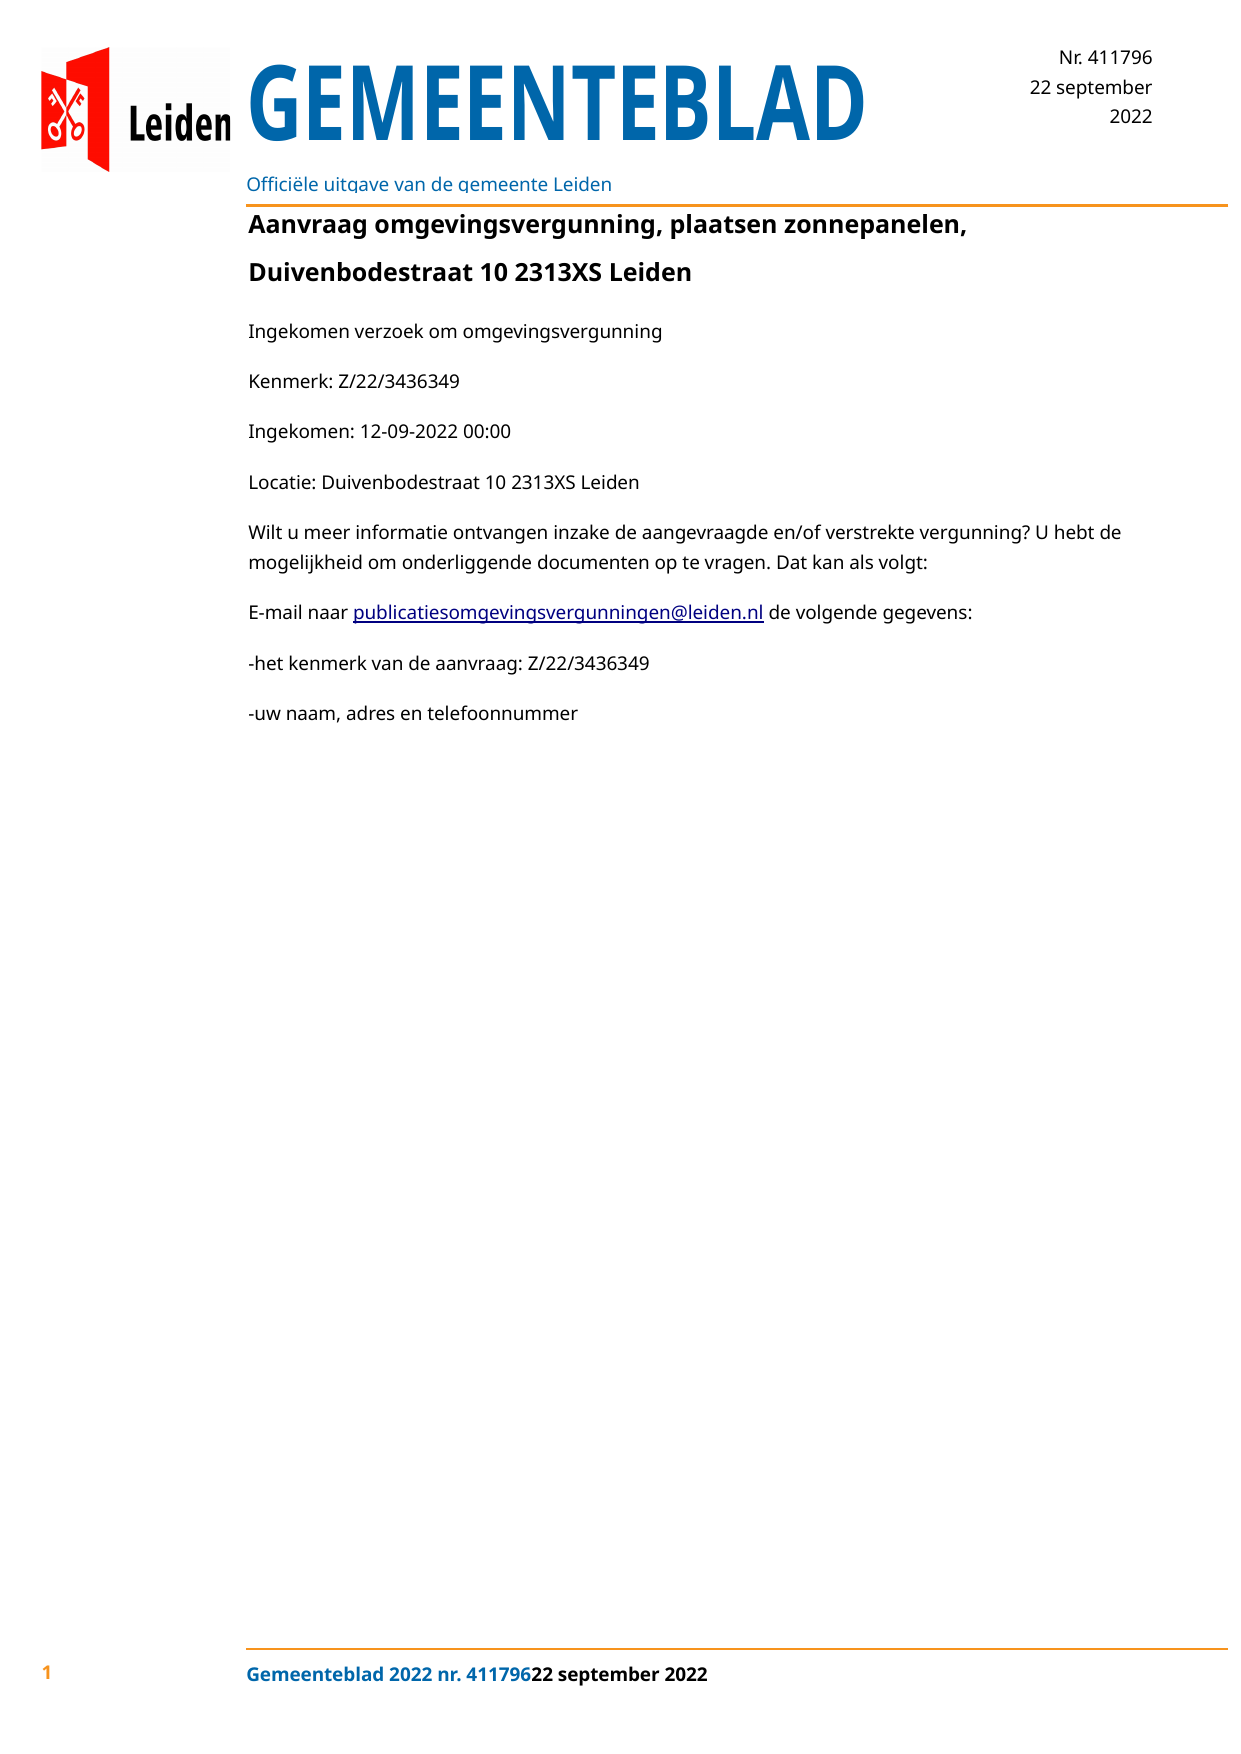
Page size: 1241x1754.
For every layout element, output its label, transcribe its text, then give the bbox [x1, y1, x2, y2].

text Locatie: Duivenbodestraat 10 2313XS Leiden [248, 469, 1152, 495]
picture [41, 47, 231, 172]
text Ingekomen verzoek om omgevingsvergunning [248, 318, 1152, 344]
text -uw naam, adres en telefoonnummer [248, 700, 1152, 726]
text Kenmerk: Z/22/3436349 [248, 368, 1152, 394]
text Wilt u meer informatie ontvangen inzake de aangevraagde en/of verstrekte vergunning? U hebt de mogelijkheid om onderliggende documenten op te vragen. Dat kan als volgt: [248, 519, 1152, 575]
text E-mail naar publicatiesomgevingsvergunningen@leiden.nl de volgende gegevens: [248, 599, 1152, 625]
text -het kenmerk van de aanvraag: Z/22/3436349 [248, 650, 1152, 676]
text Ingekomen: 12-09-2022 00:00 [248, 419, 1152, 444]
text Aanvraag omgevingsvergunning, plaatsen zonnepanelen, Duivenbodestraat 10 2313XS Leiden [248, 207, 1152, 288]
